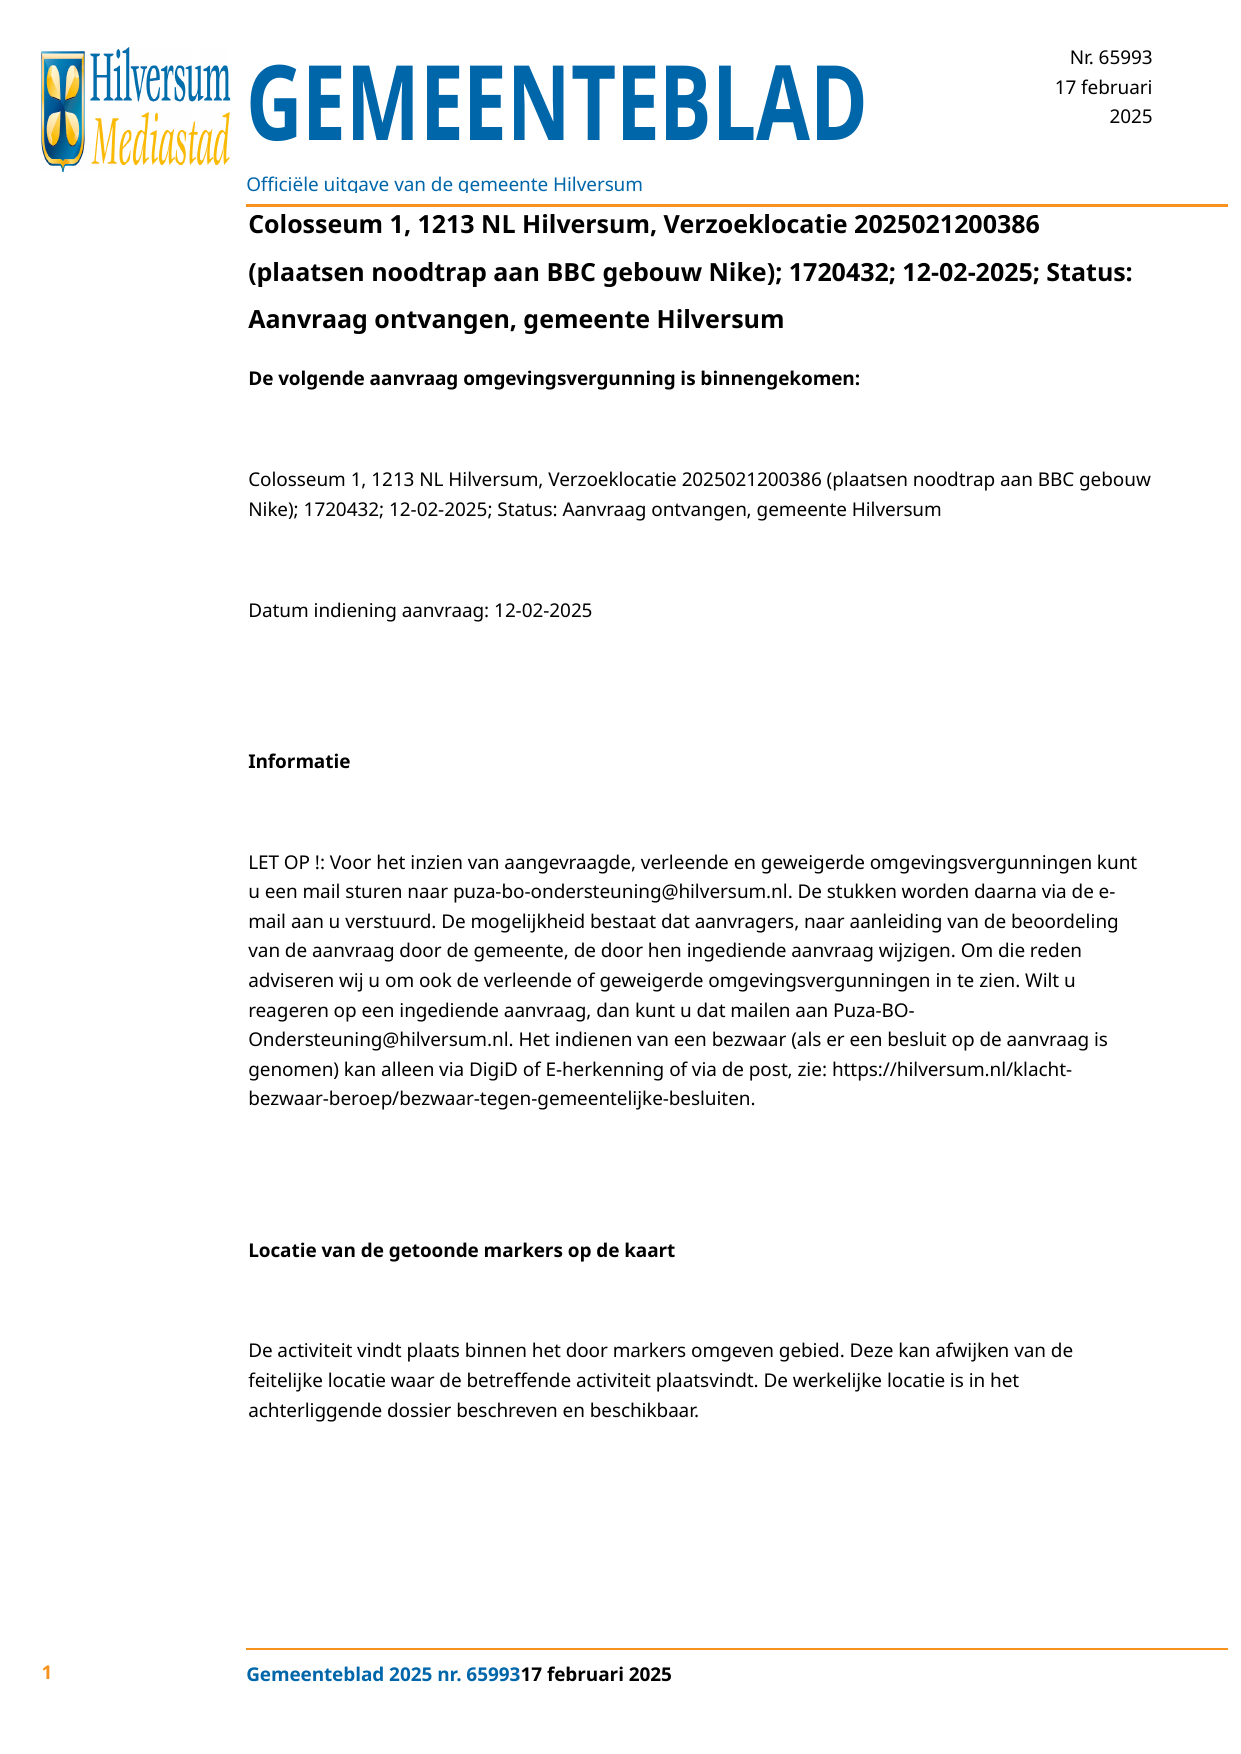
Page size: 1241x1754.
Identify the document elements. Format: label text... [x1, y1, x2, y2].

picture [41, 47, 231, 172]
text Informatie [248, 748, 1152, 774]
text LET OP !: Voor het inzien van aangevraagde, verleende en geweigerde omgevingsvergunningen kunt u een mail sturen naar puza-bo-ondersteuning@hilversum.nl. De stukken worden daarna via de e-mail aan u verstuurd. De mogelijkheid bestaat dat aanvragers, naar aanleiding van de beoordeling van de aanvraag door de gemeente, de door hen ingediende aanvraag wijzigen. Om die reden adviseren wij u om ook de verleende of geweigerde omgevingsvergunningen in te zien. Wilt u reageren op een ingediende aanvraag, dan kunt u dat mailen aan Puza-BO-Ondersteuning@hilversum.nl. Het indienen van een bezwaar (als er een besluit op de aanvraag is genomen) kan alleen via DigiD of E-herkenning of via de post, zie: https://hilversum.nl/klacht-bezwaar-beroep/bezwaar-tegen-gemeentelijke-besluiten. [248, 849, 1152, 1111]
text De volgende aanvraag omgevingsvergunning is binnengekomen: [248, 366, 1152, 391]
text Locatie van de getoonde markers op de kaart [248, 1237, 1152, 1262]
text Colosseum 1, 1213 NL Hilversum, Verzoeklocatie 2025021200386 (plaatsen noodtrap aan BBC gebouw Nike); 1720432; 12-02-2025; Status: Aanvraag ontvangen, gemeente Hilversum [248, 207, 1152, 336]
text Colosseum 1, 1213 NL Hilversum, Verzoeklocatie 2025021200386 (plaatsen noodtrap aan BBC gebouw Nike); 1720432; 12-02-2025; Status: Aanvraag ontvangen, gemeente Hilversum [248, 466, 1152, 522]
text De activiteit vindt plaats binnen het door markers omgeven gebied. Deze kan afwijken van de feitelijke locatie waar de betreffende activiteit plaatsvindt. De werkelijke locatie is in het achterliggende dossier beschreven en beschikbaar. [248, 1338, 1152, 1422]
text Datum indiening aanvraag: 12-02-2025 [248, 597, 1152, 622]
